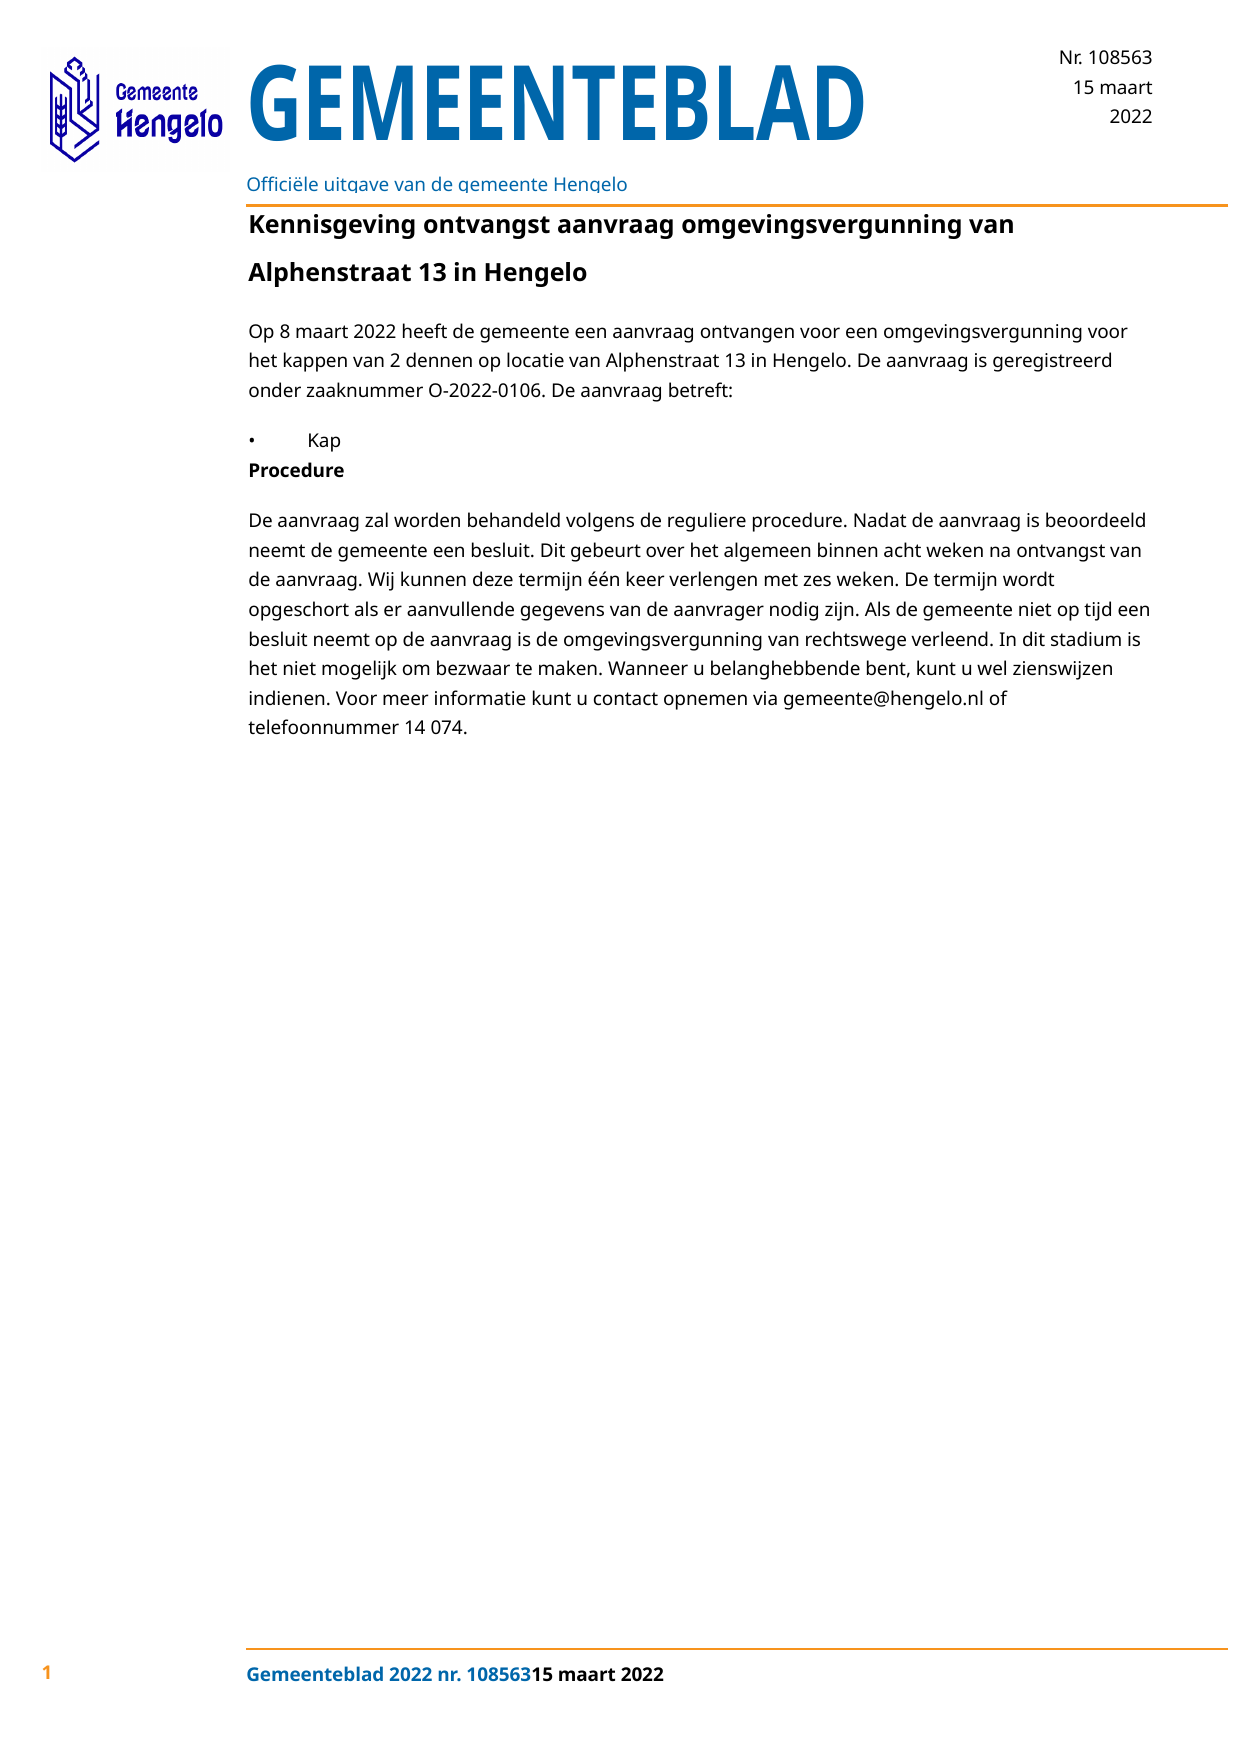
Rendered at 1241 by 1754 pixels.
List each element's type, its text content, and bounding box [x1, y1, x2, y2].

text Procedure [248, 457, 1152, 483]
list Kap [248, 427, 1152, 453]
text Op 8 maart 2022 heeft de gemeente een aanvraag ontvangen voor een omgevingsvergunning voor het kappen van 2 dennen op locatie van Alphenstraat 13 in Hengelo. De aanvraag is geregistreerd onder zaaknummer O-2022-0106. De aanvraag betreft: [248, 318, 1152, 403]
text De aanvraag zal worden behandeld volgens de reguliere procedure. Nadat de aanvraag is beoordeeld neemt de gemeente een besluit. Dit gebeurt over het algemeen binnen acht weken na ontvangst van de aanvraag. Wij kunnen deze termijn één keer verlengen met zes weken. De termijn wordt opgeschort als er aanvullende gegevens van de aanvrager nodig zijn. Als de gemeente niet op tijd een besluit neemt op de aanvraag is de omgevingsvergunning van rechtswege verleend. In dit stadium is het niet mogelijk om bezwaar te maken. Wanneer u belanghebbende bent, kunt u wel zienswijzen indienen. Voor meer informatie kunt u contact opnemen via gemeente@hengelo.nl of telefoonnummer 14 074. [248, 507, 1152, 740]
picture [41, 47, 231, 172]
text Kennisgeving ontvangst aanvraag omgevingsvergunning van Alphenstraat 13 in Hengelo [248, 207, 1152, 288]
